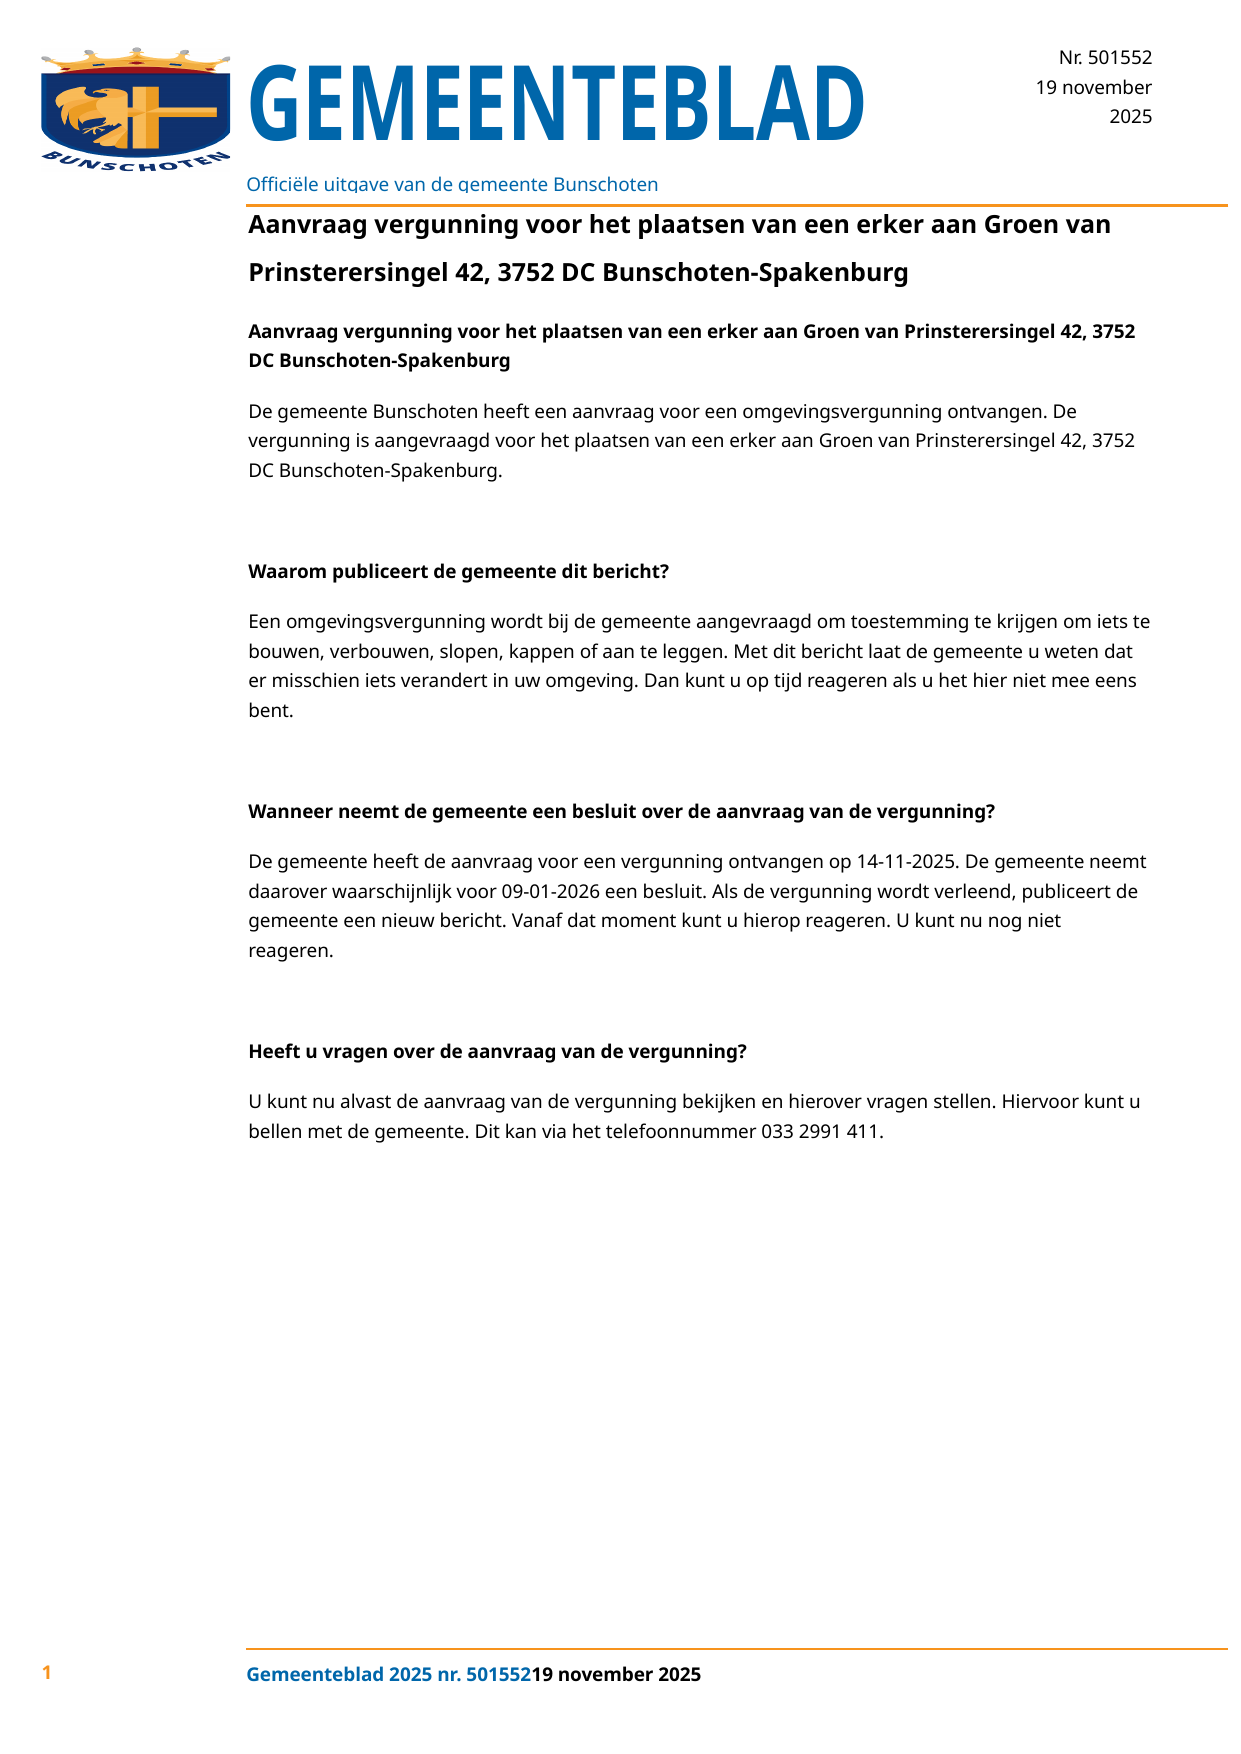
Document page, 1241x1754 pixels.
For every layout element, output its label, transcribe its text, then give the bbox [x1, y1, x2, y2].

text Heeft u vragen over de aanvraag van de vergunning? [248, 1038, 1152, 1064]
text Wanneer neemt de gemeente een besluit over de aanvraag van de vergunning? [248, 798, 1152, 824]
text U kunt nu alvast de aanvraag van de vergunning bekijken en hierover vragen stellen. Hiervoor kunt u bellen met de gemeente. Dit kan via het telefoonnummer 033 2991 411. [248, 1088, 1152, 1144]
text Aanvraag vergunning voor het plaatsen van een erker aan Groen van Prinsterersingel 42, 3752 DC Bunschoten-Spakenburg [248, 318, 1152, 373]
text Aanvraag vergunning voor het plaatsen van een erker aan Groen van Prinsterersingel 42, 3752 DC Bunschoten-Spakenburg [248, 207, 1152, 288]
text De gemeente Bunschoten heeft een aanvraag voor een omgevingsvergunning ontvangen. De vergunning is aangevraagd voor het plaatsen van een erker aan Groen van Prinsterersingel 42, 3752 DC Bunschoten-Spakenburg. [248, 398, 1152, 483]
text Een omgevingsvergunning wordt bij de gemeente aangevraagd om toestemming te krijgen om iets te bouwen, verbouwen, slopen, kappen of aan te leggen. Met dit bericht laat de gemeente u weten dat er misschien iets verandert in uw omgeving. Dan kunt u op tijd reageren als u het hier niet mee eens bent. [248, 608, 1152, 723]
text De gemeente heeft de aanvraag voor een vergunning ontvangen op 14-11-2025. De gemeente neemt daarover waarschijnlijk voor 09-01-2026 een besluit. Als de vergunning wordt verleend, publiceert de gemeente een nieuw bericht. Vanaf dat moment kunt u hierop reageren. U kunt nu nog niet reageren. [248, 848, 1152, 963]
picture [41, 47, 231, 172]
text Waarom publiceert de gemeente dit bericht? [248, 558, 1152, 584]
